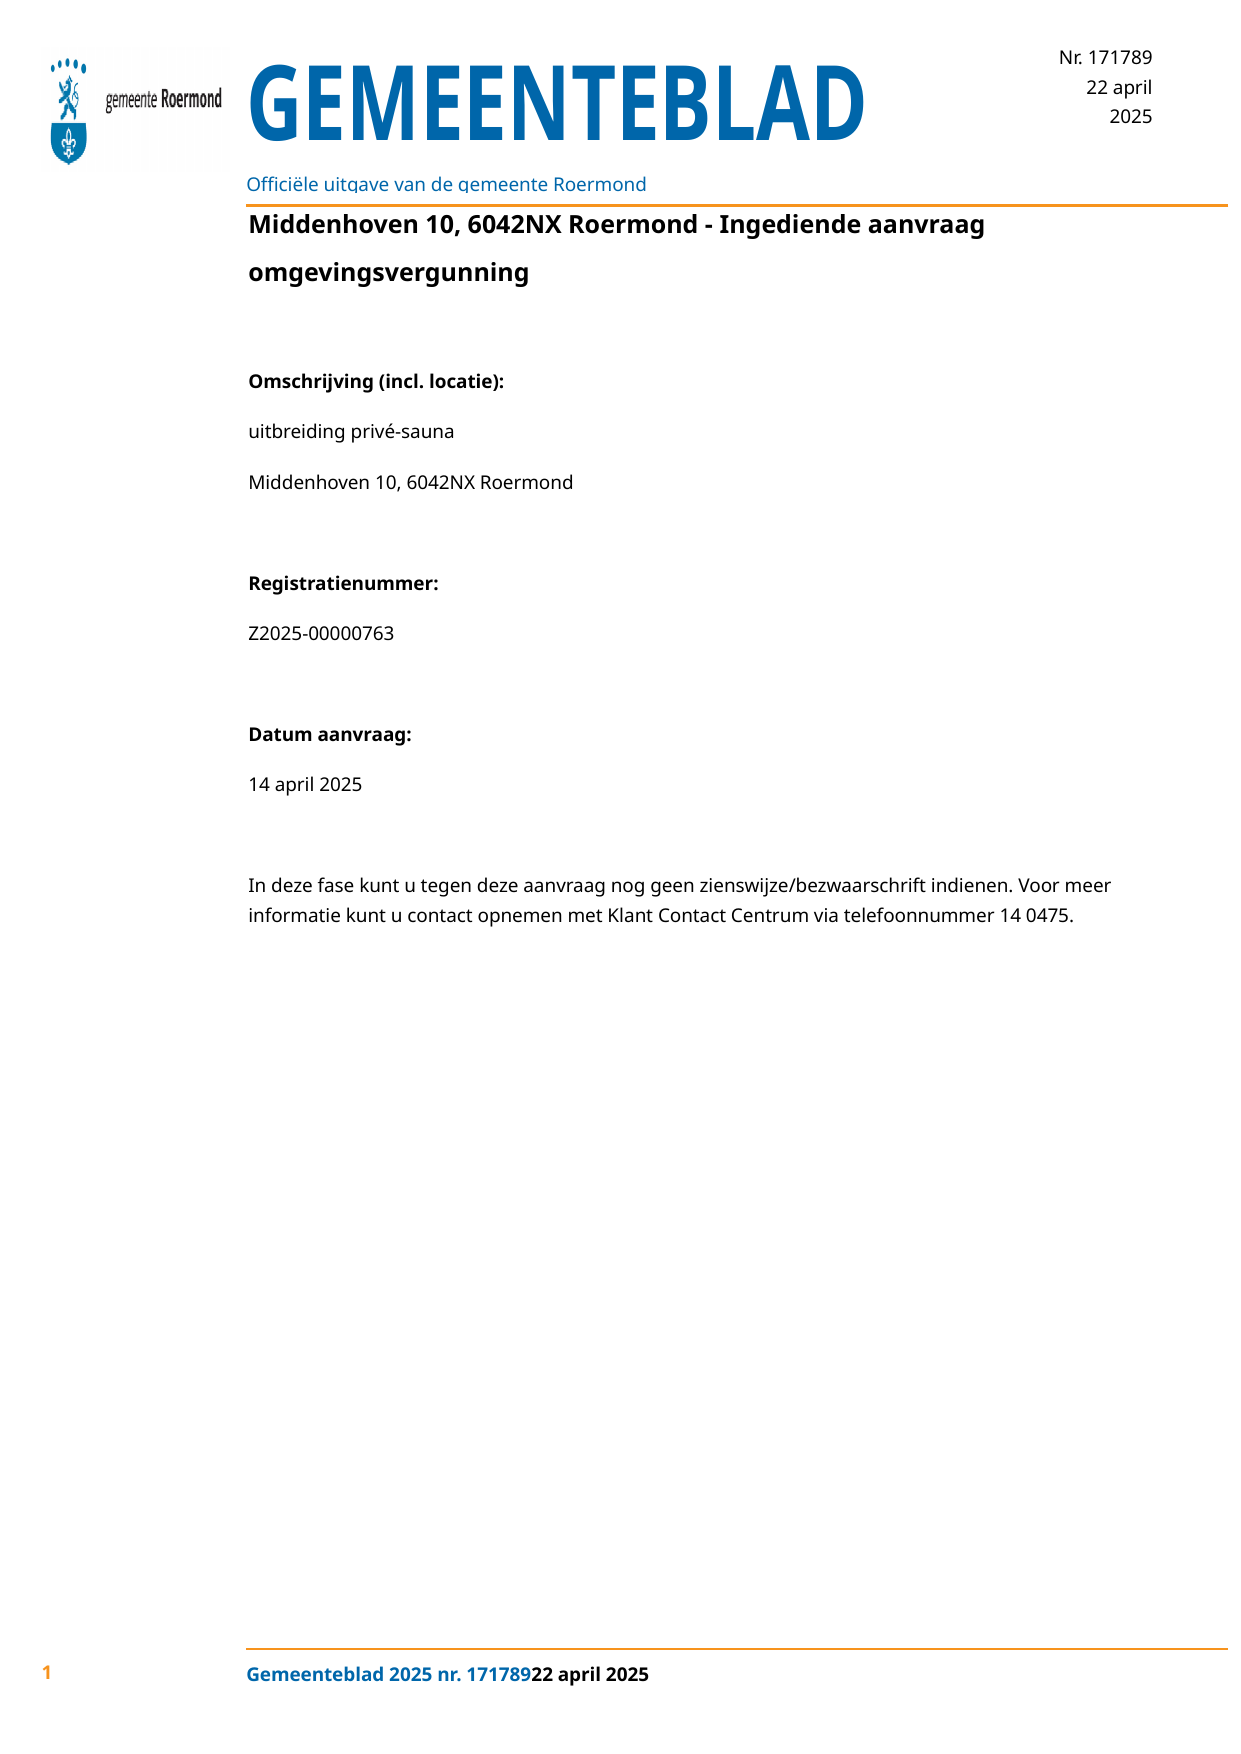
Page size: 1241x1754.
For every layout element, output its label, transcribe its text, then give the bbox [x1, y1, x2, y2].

text 14 april 2025 [248, 772, 1152, 797]
text Omschrijving (incl. locatie): [248, 368, 1152, 394]
text Middenhoven 10, 6042NX Roermond [248, 469, 1152, 495]
text Middenhoven 10, 6042NX Roermond - Ingediende aanvraag omgevingsvergunning [248, 207, 1152, 288]
text Z2025-00000763 [248, 620, 1152, 646]
picture [41, 47, 231, 172]
text uitbreiding privé-sauna [248, 419, 1152, 444]
text Registratienummer: [248, 570, 1152, 596]
text Datum aanvraag: [248, 721, 1152, 747]
text In deze fase kunt u tegen deze aanvraag nog geen zienswijze/bezwaarschrift indienen. Voor meer informatie kunt u contact opnemen met Klant Contact Centrum via telefoonnummer 14 0475. [248, 872, 1152, 928]
